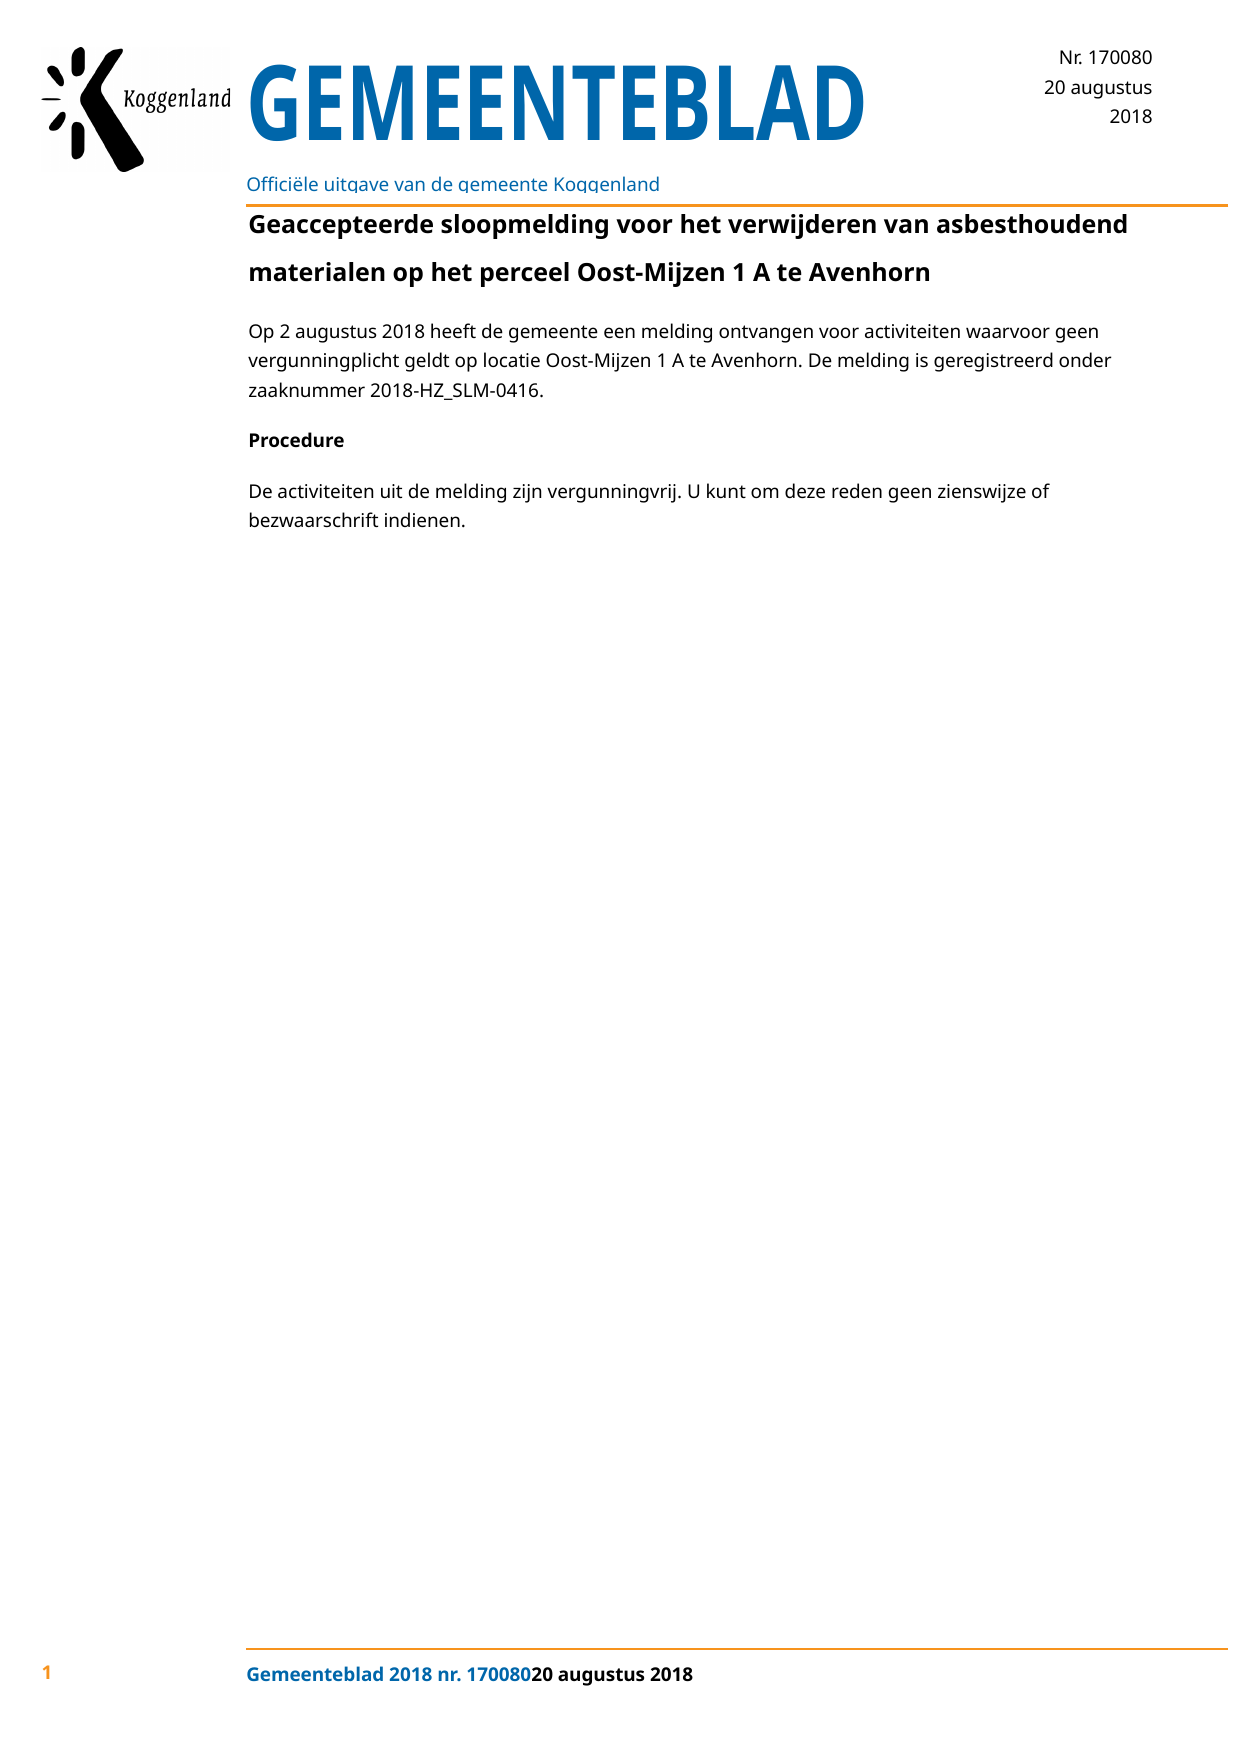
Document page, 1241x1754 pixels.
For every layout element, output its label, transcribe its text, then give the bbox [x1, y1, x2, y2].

text Op 2 augustus 2018 heeft de gemeente een melding ontvangen voor activiteiten waarvoor geen vergunningplicht geldt op locatie Oost-Mijzen 1 A te Avenhorn. De melding is geregistreerd onder zaaknummer 2018-HZ_SLM-0416. [248, 318, 1152, 403]
text De activiteiten uit de melding zijn vergunningvrij. U kunt om deze reden geen zienswijze of bezwaarschrift indienen. [248, 478, 1152, 533]
text Geaccepteerde sloopmelding voor het verwijderen van asbesthoudend materialen op het perceel Oost-Mijzen 1 A te Avenhorn [248, 207, 1152, 288]
picture [41, 47, 231, 172]
text Procedure [248, 427, 1152, 453]
